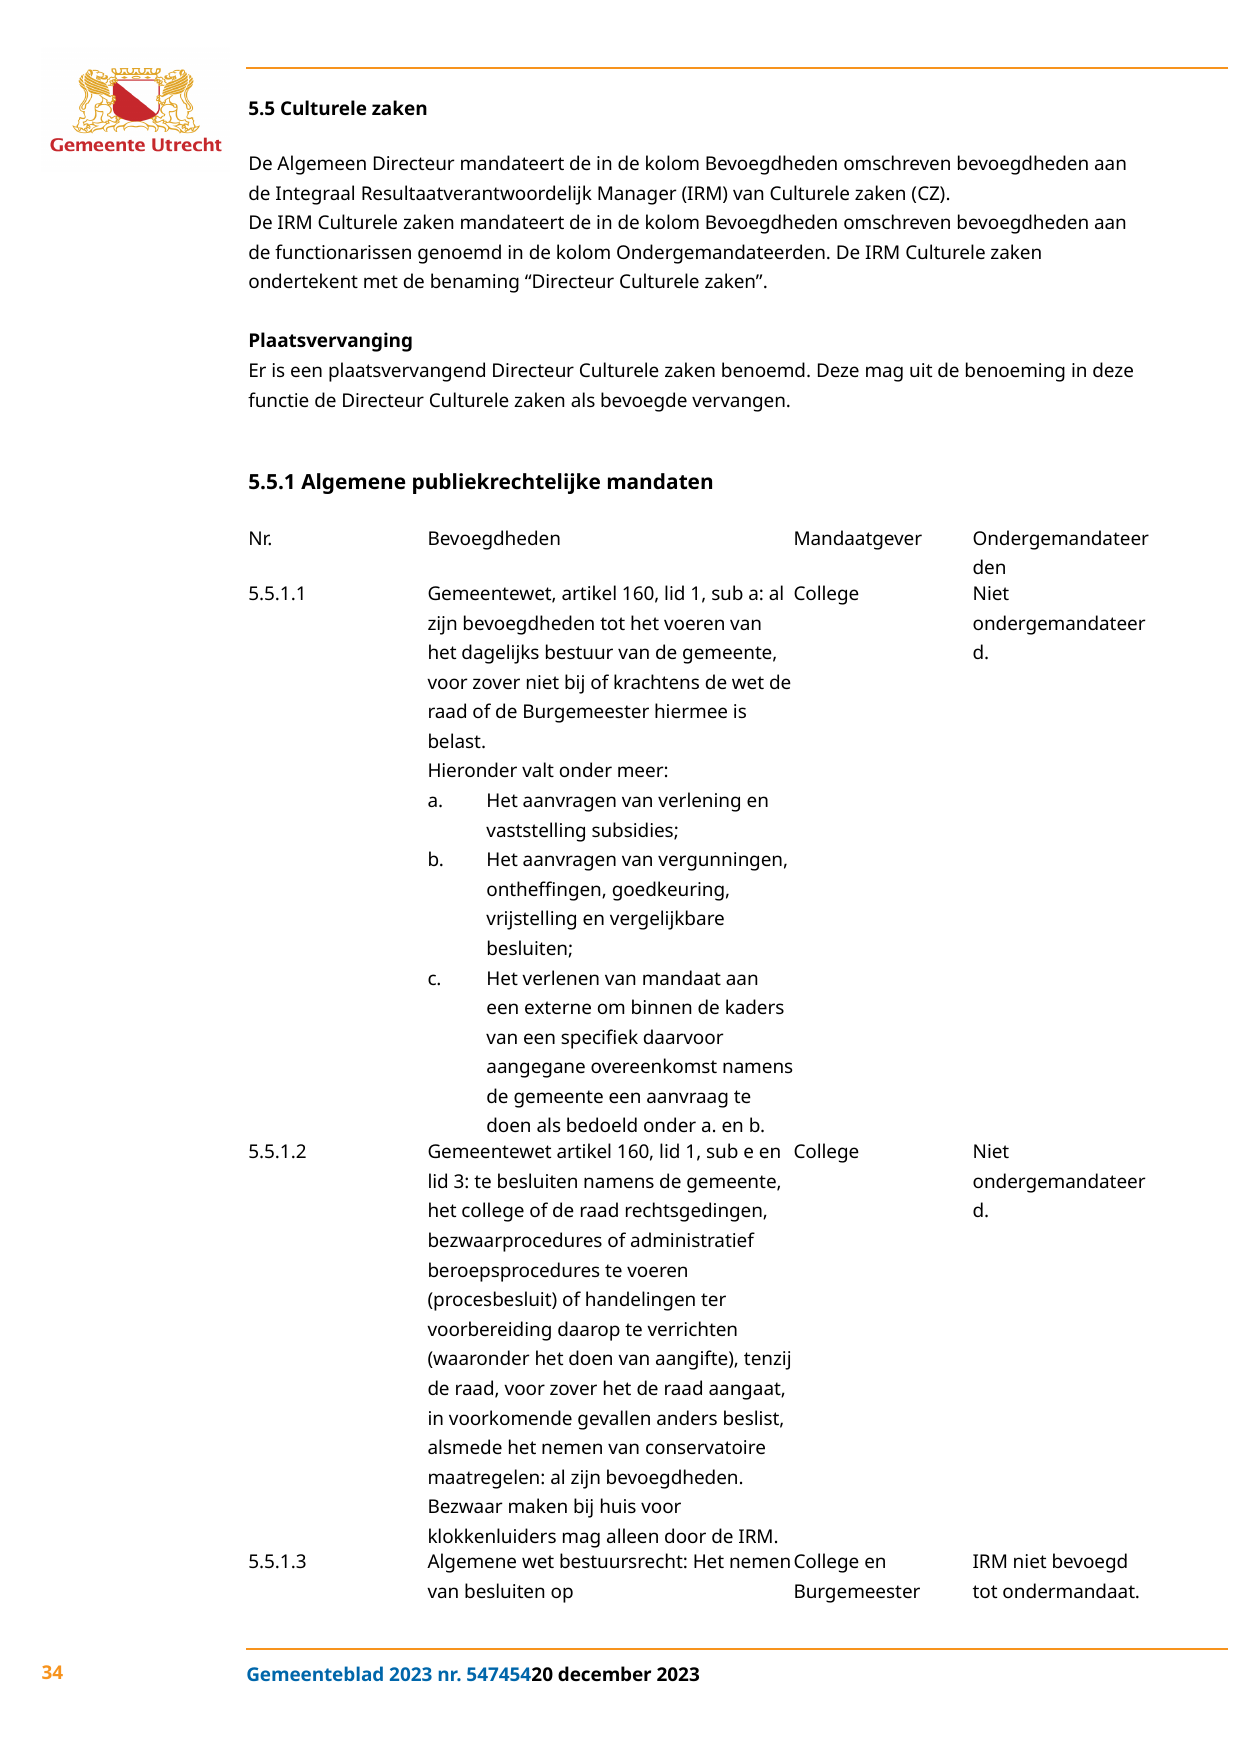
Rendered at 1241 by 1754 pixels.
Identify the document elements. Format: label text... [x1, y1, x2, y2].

table_cell College [793, 1139, 972, 1549]
text Plaatsvervanging [248, 328, 1152, 353]
picture [41, 47, 231, 172]
table_cell College en Burgemeester [793, 1549, 972, 1604]
table_header Nr. [248, 525, 427, 580]
table_cell 5.5.1.1 [248, 580, 427, 1138]
text 5.5.1 Algemene publiekrechtelijke mandaten [248, 467, 1152, 495]
table_cell Gemeentewet artikel 160, lid 1, sub e en lid 3: te besluiten namens de gemeente, het college of de raad rechtsgedingen, bezwaarprocedures of administratief beroepsprocedures te voeren (procesbesluit) of handelingen ter voorbereiding daarop te verrichten (waaronder het doen van aangifte), tenzij de raad, voor zover het de raad aangaat, in voorkomende gevallen anders beslist, alsmede het nemen van conservatoire maatregelen: al zijn bevoegdheden. Bezwaar maken bij huis voor klokkenluiders mag alleen door de IRM. [427, 1139, 793, 1549]
table_cell 5.5.1.2 [248, 1139, 427, 1549]
text Er is een plaatsvervangend Directeur Culturele zaken benoemd. Deze mag uit de benoeming in deze functie de Directeur Culturele zaken als bevoegde vervangen. [248, 357, 1152, 412]
table_cell Algemene wet bestuursrecht: Het nemen van besluiten op [427, 1549, 793, 1604]
text 5.5 Culturele zaken [248, 95, 1152, 121]
table_cell Gemeentewet, artikel 160, lid 1, sub a: al zijn bevoegdheden tot het voeren van het dagelijks bestuur van de gemeente, voor zover niet bij of krachtens de wet de raad of de Burgemeester hiermee is belast. Hieronder valt onder meer: Het aanvragen van verlening en vaststelling subsidies; Het aanvragen van vergunningen, ontheffingen, goedkeuring, vrijstelling en vergelijkbare besluiten; Het verlenen van mandaat aan een externe om binnen de kaders van een specifiek daarvoor aangegane overeenkomst namens de gemeente een aanvraag te doen als bedoeld onder a. en b. [427, 580, 793, 1138]
table_cell Niet ondergemandateerd. [973, 580, 1152, 1138]
table_cell Niet ondergemandateerd. [973, 1139, 1152, 1549]
table_header Mandaatgever [793, 525, 972, 580]
table_cell 5.5.1.3 [248, 1549, 427, 1604]
table_cell College [793, 580, 972, 1138]
text De IRM Culturele zaken mandateert de in de kolom Bevoegdheden omschreven bevoegdheden aan de functionarissen genoemd in de kolom Ondergemandateerden. De IRM Culturele zaken ondertekent met de benaming “Directeur Culturele zaken”. [248, 209, 1152, 294]
table_header Bevoegdheden [427, 525, 793, 580]
text De Algemeen Directeur mandateert de in de kolom Bevoegdheden omschreven bevoegdheden aan de Integraal Resultaatverantwoordelijk Manager (IRM) van Culturele zaken (CZ). [248, 150, 1152, 205]
table_header Ondergemandateerden [973, 525, 1152, 580]
table_cell IRM niet bevoegd tot ondermandaat. [973, 1549, 1152, 1604]
